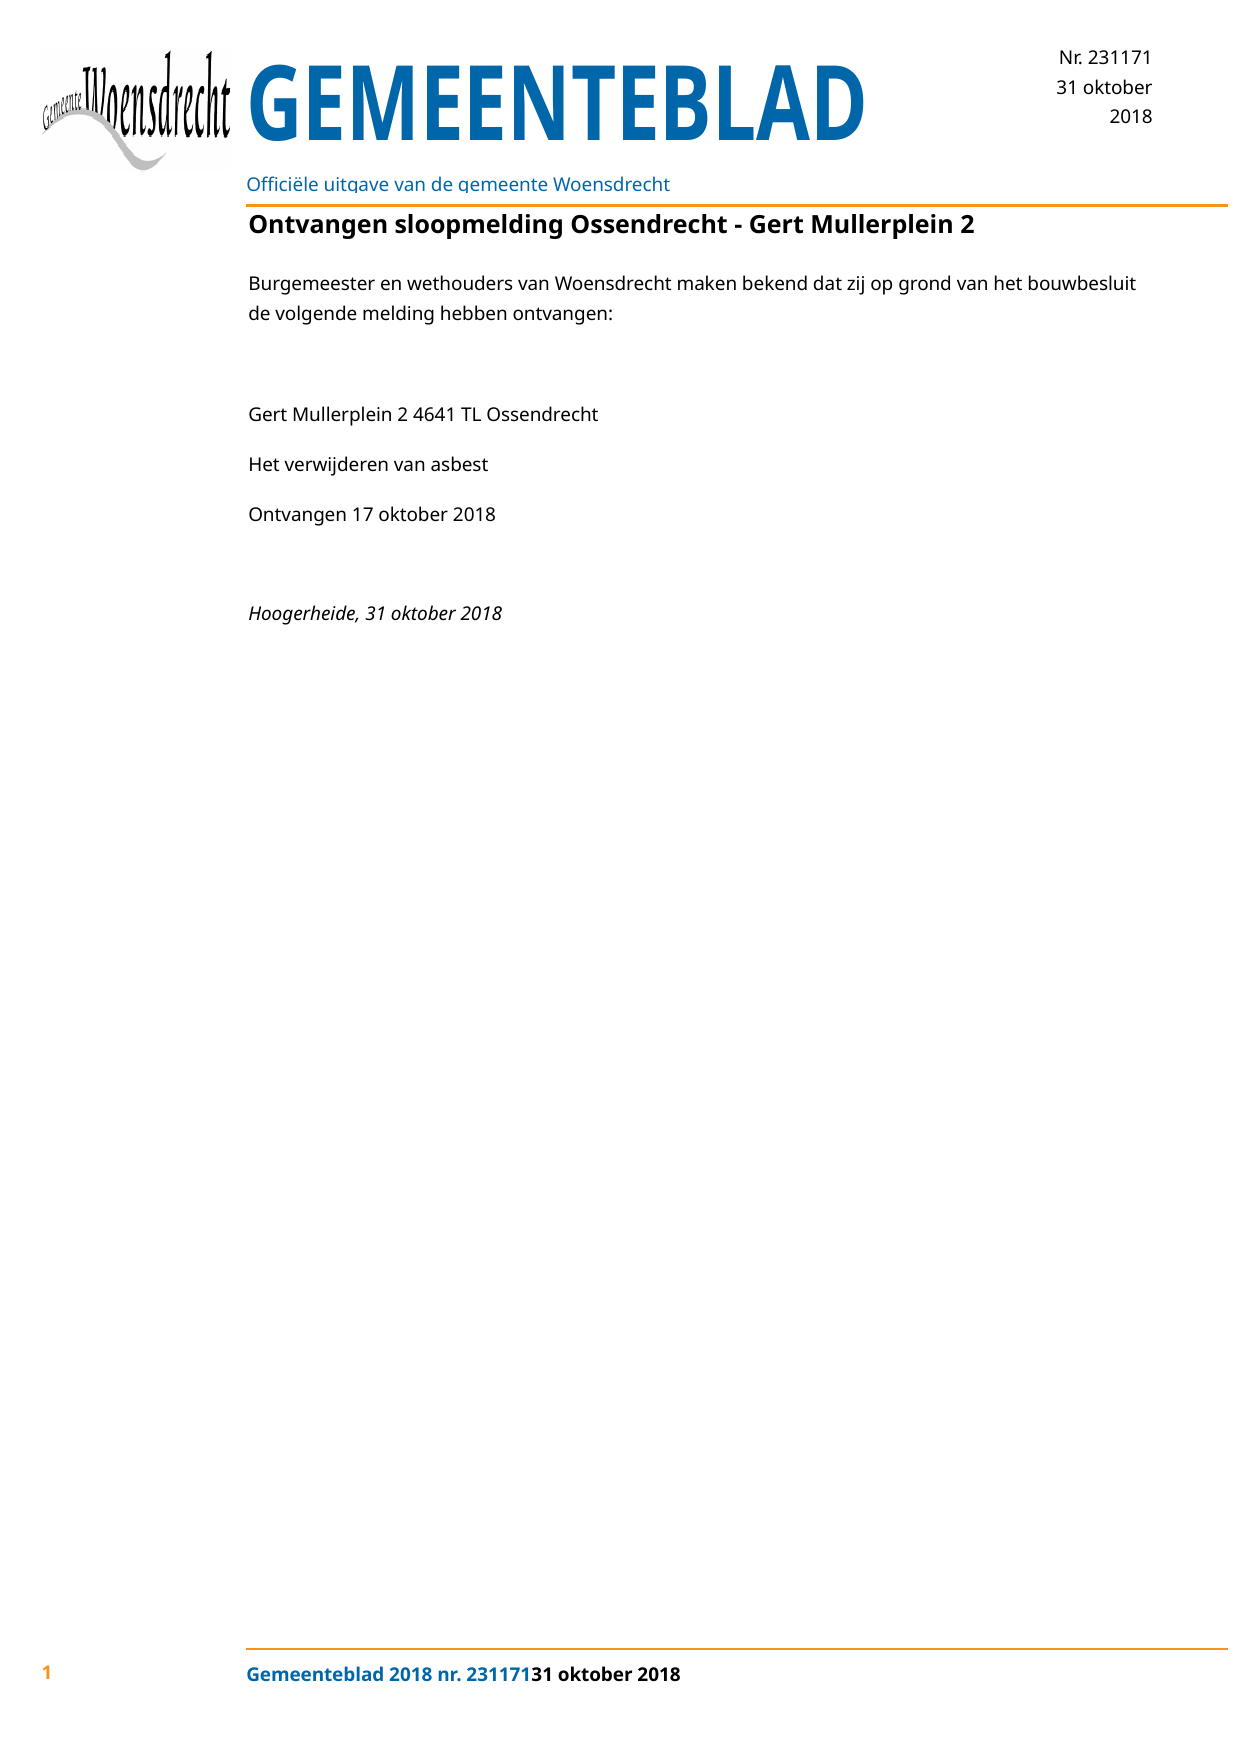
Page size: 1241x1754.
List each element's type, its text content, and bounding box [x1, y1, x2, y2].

text Ontvangen sloopmelding Ossendrecht - Gert Mullerplein 2 [248, 207, 1152, 241]
text Ontvangen 17 oktober 2018 [248, 502, 1152, 527]
text Gert Mullerplein 2 4641 TL Ossendrecht [248, 401, 1152, 426]
text Burgemeester en wethouders van Woensdrecht maken bekend dat zij op grond van het bouwbesluit de volgende melding hebben ontvangen: [248, 270, 1152, 326]
text Het verwijderen van asbest [248, 451, 1152, 477]
text Hoogerheide, 31 oktober 2018 [248, 600, 1152, 626]
picture [41, 47, 231, 172]
